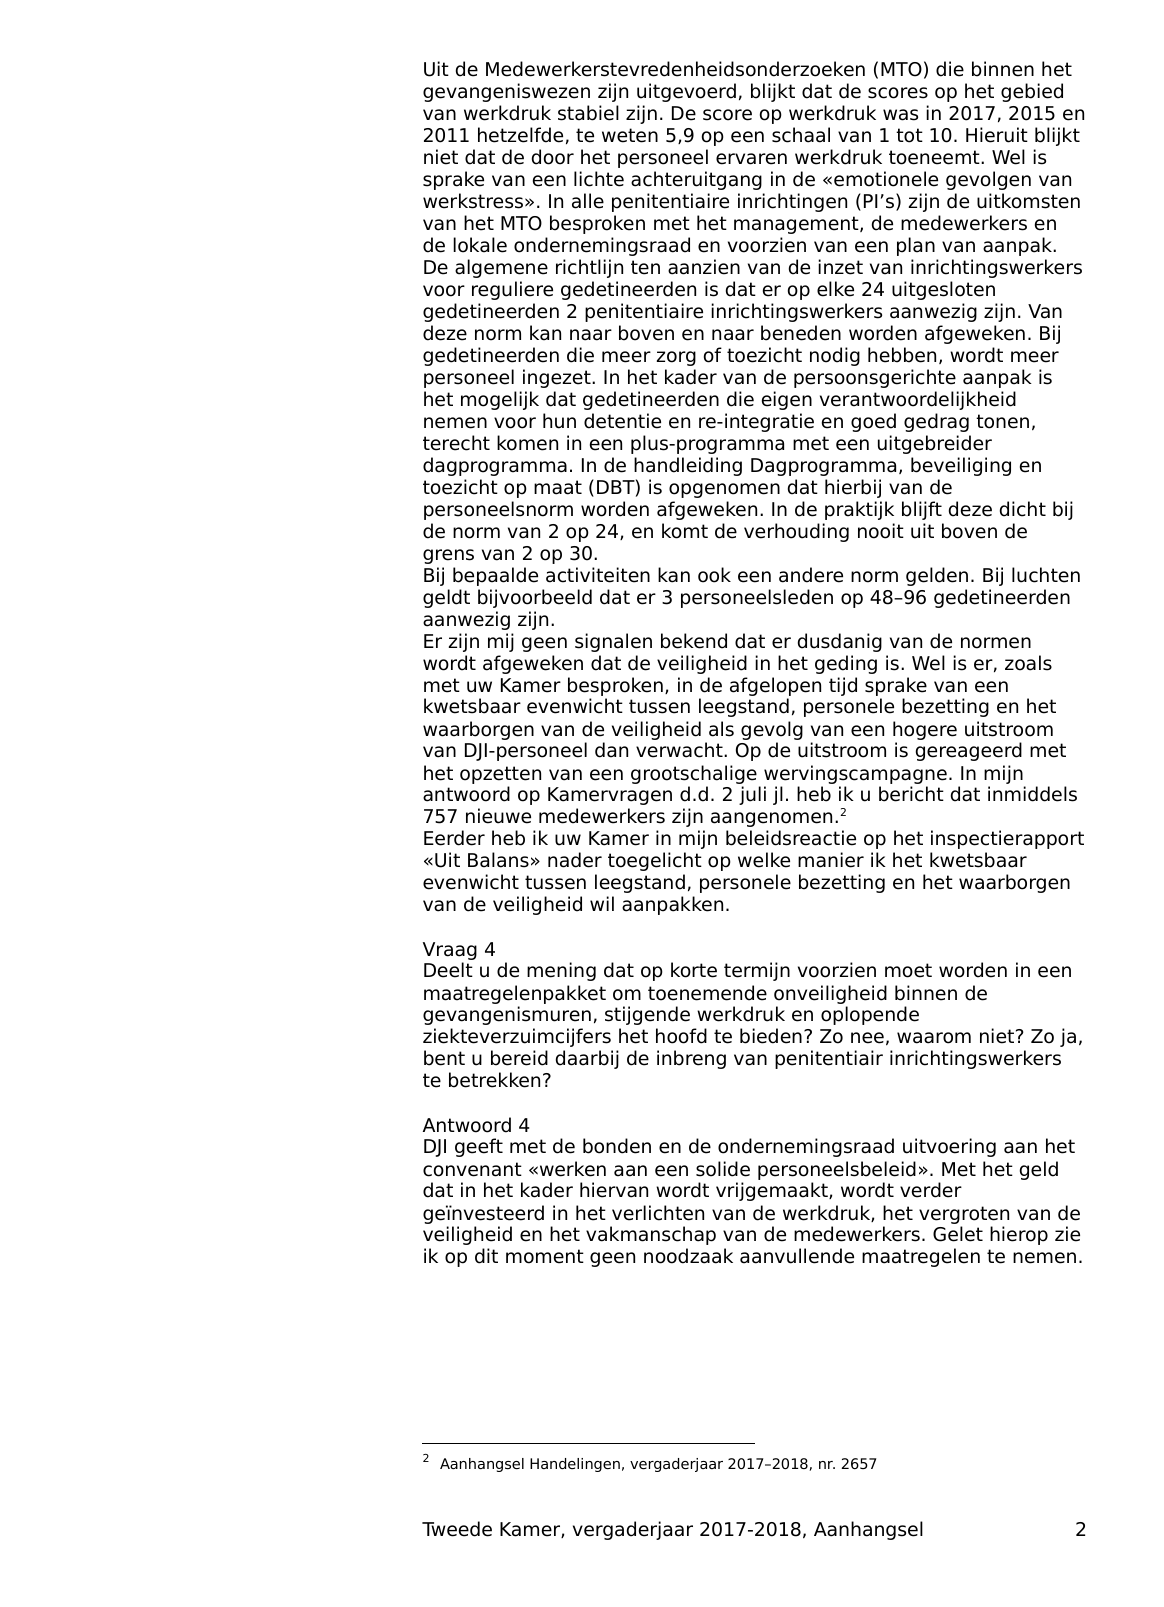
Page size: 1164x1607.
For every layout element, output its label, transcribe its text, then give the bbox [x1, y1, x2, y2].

text Bij bepaalde activiteiten kan ook een andere norm gelden. Bij luchten geldt bijvoorbeeld dat er 3 personeelsleden op 48–96 gedetineerden aanwezig zijn. [422, 564, 1087, 631]
text Er zijn mij geen signalen bekend dat er dusdanig van de normen wordt afgeweken dat de veiligheid in het geding is. Wel is er, zoals met uw Kamer besproken, in de afgelopen tijd sprake van een kwetsbaar evenwicht tussen leegstand, personele bezetting en het waarborgen van de veiligheid als gevolg van een hogere uitstroom van DJI-personeel dan verwacht. Op de uitstroom is gereageerd met het opzetten van een grootschalige wervingscampagne. In mijn antwoord op Kamervragen d.d. 2 juli jl. heb ik u bericht dat inmiddels 757 nieuwe medewerkers zijn aangenomen. [422, 631, 1087, 828]
text De algemene richtlijn ten aanzien van de inzet van inrichtingswerkers voor reguliere gedetineerden is dat er op elke 24 uitgesloten gedetineerden 2 penitentiaire inrichtingswerkers aanwezig zijn. Van deze norm kan naar boven en naar beneden worden afgeweken. Bij gedetineerden die meer zorg of toezicht nodig hebben, wordt meer personeel ingezet. In het kader van de persoonsgerichte aanpak is het mogelijk dat gedetineerden die eigen verantwoordelijkheid nemen voor hun detentie en re-integratie en goed gedrag tonen, terecht komen in een plus-programma met een uitgebreider dagprogramma. In de handleiding Dagprogramma, beveiliging en toezicht op maat (DBT) is opgenomen dat hierbij van de personeelsnorm worden afgeweken. In de praktijk blijft deze dicht bij de norm van 2 op 24, en komt de verhouding nooit uit boven de grens van 2 op 30. [422, 257, 1087, 564]
text Antwoord 4 [422, 1114, 1087, 1136]
text Deelt u de mening dat op korte termijn voorzien moet worden in een maatregelenpakket om toenemende onveiligheid binnen de gevangenismuren, stijgende werkdruk en oplopende ziekteverzuimcijfers het hoofd te bieden? Zo nee, waarom niet? Zo ja, bent u bereid daarbij de inbreng van penitentiair inrichtingswerkers te betrekken? [422, 960, 1087, 1092]
text Aanhangsel Handelingen, vergaderjaar 2017–2018, nr. 2657 [422, 1452, 1087, 1474]
text Eerder heb ik uw Kamer in mijn beleidsreactie op het inspectierapport «Uit Balans» nader toegelicht op welke manier ik het kwetsbaar evenwicht tussen leegstand, personele bezetting en het waarborgen van de veiligheid wil aanpakken. [422, 828, 1087, 916]
text Uit de Medewerkerstevredenheidsonderzoeken (MTO) die binnen het gevangeniswezen zijn uitgevoerd, blijkt dat de scores op het gebied van werkdruk stabiel zijn. De score op werkdruk was in 2017, 2015 en 2011 hetzelfde, te weten 5,9 op een schaal van 1 tot 10. Hieruit blijkt niet dat de door het personeel ervaren werkdruk toeneemt. Wel is sprake van een lichte achteruitgang in de «emotionele gevolgen van werkstress». In alle penitentiaire inrichtingen (PI’s) zijn de uitkomsten van het MTO besproken met het management, de medewerkers en de lokale ondernemingsraad en voorzien van een plan van aanpak. [422, 59, 1087, 257]
text Vraag 4 [422, 938, 1087, 960]
text DJI geeft met de bonden en de ondernemingsraad uitvoering aan het convenant «werken aan een solide personeelsbeleid». Met het geld dat in het kader hiervan wordt vrijgemaakt, wordt verder geïnvesteerd in het verlichten van de werkdruk, het vergroten van de veiligheid en het vakmanschap van de medewerkers. Gelet hierop zie ik op dit moment geen noodzaak aanvullende maatregelen te nemen. [422, 1136, 1087, 1268]
